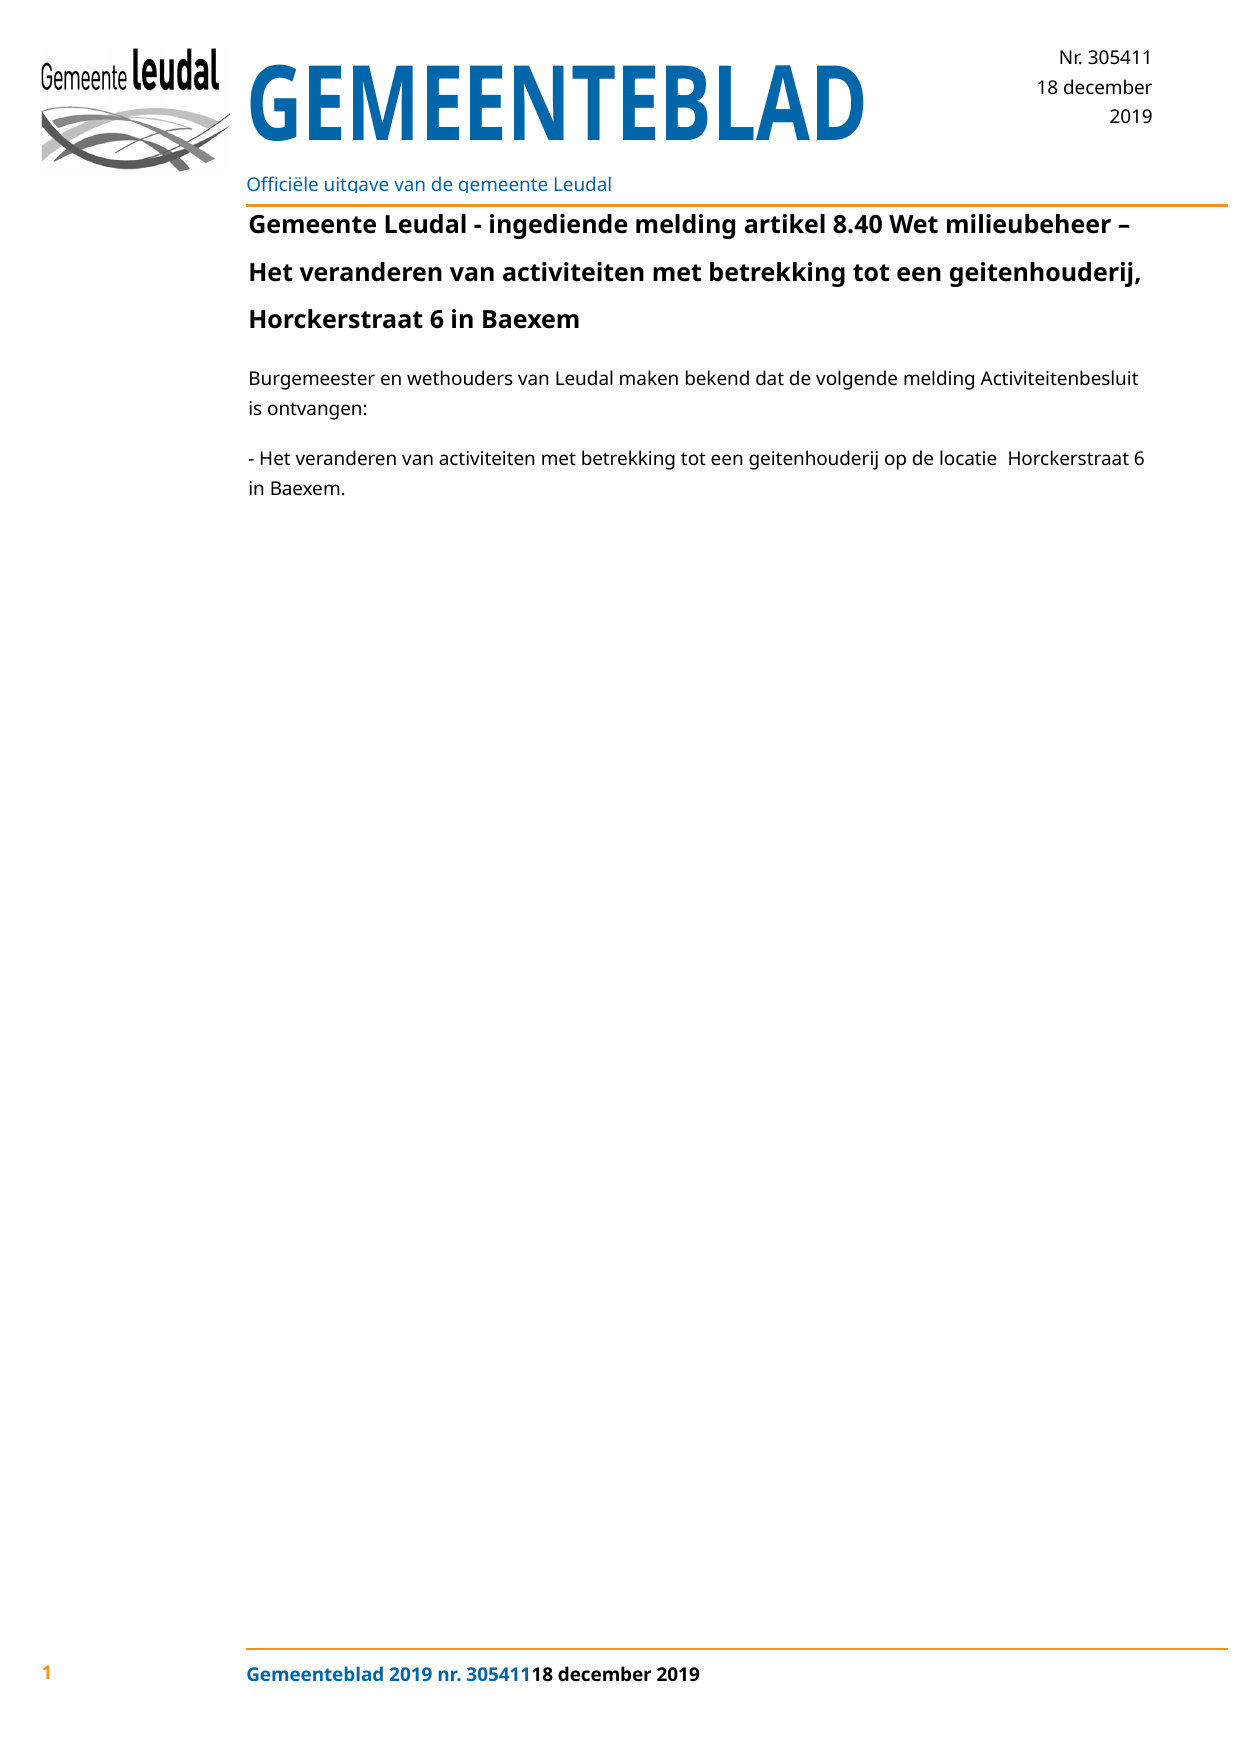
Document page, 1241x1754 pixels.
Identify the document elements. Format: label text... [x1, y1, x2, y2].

picture [41, 47, 231, 172]
text Gemeente Leudal - ingediende melding artikel 8.40 Wet milieubeheer – Het veranderen van activiteiten met betrekking tot een geitenhouderij, Horckerstraat 6 in Baexem [248, 207, 1152, 336]
text Burgemeester en wethouders van Leudal maken bekend dat de volgende melding Activiteitenbesluit is ontvangen: [248, 366, 1152, 421]
text - Het veranderen van activiteiten met betrekking tot een geitenhouderij op de locatie Horckerstraat 6 in Baexem. [248, 446, 1152, 501]
